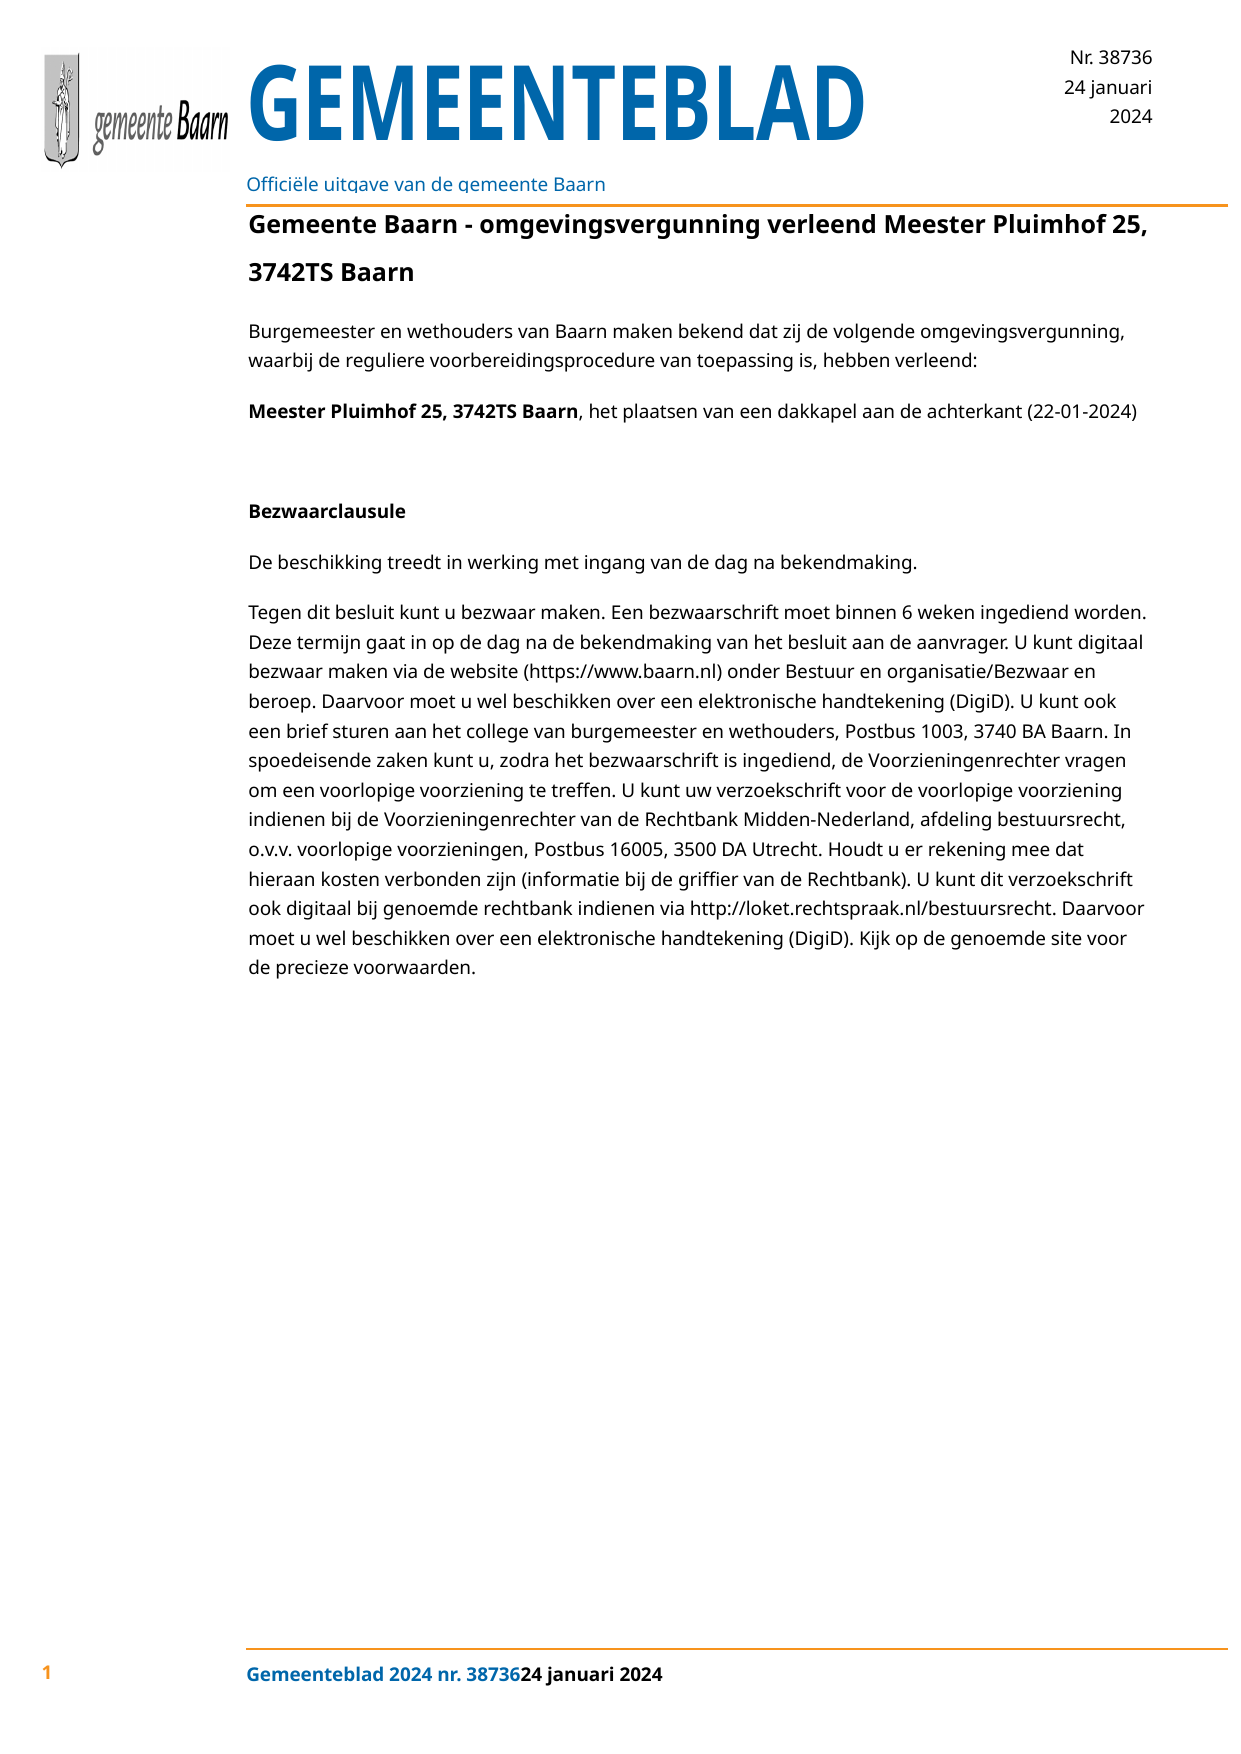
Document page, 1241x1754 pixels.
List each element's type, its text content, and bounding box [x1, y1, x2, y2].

text Tegen dit besluit kunt u bezwaar maken. Een bezwaarschrift moet binnen 6 weken ingediend worden. Deze termijn gaat in op de dag na de bekendmaking van het besluit aan de aanvrager. U kunt digitaal bezwaar maken via de website (https://www.baarn.nl) onder Bestuur en organisatie/Bezwaar en beroep. Daarvoor moet u wel beschikken over een elektronische handtekening (DigiD). U kunt ook een brief sturen aan het college van burgemeester en wethouders, Postbus 1003, 3740 BA Baarn. In spoedeisende zaken kunt u, zodra het bezwaarschrift is ingediend, de Voorzieningenrechter vragen om een voorlopige voorziening te treffen. U kunt uw verzoekschrift voor de voorlopige voorziening indienen bij de Voorzieningenrechter van de Rechtbank Midden-Nederland, afdeling bestuursrecht, o.v.v. voorlopige voorzieningen, Postbus 16005, 3500 DA Utrecht. Houdt u er rekening mee dat hieraan kosten verbonden zijn (informatie bij de griffier van de Rechtbank). U kunt dit verzoekschrift ook digitaal bij genoemde rechtbank indienen via http://loket.rechtspraak.nl/bestuursrecht. Daarvoor moet u wel beschikken over een elektronische handtekening (DigiD). Kijk op de genoemde site voor de precieze voorwaarden. [248, 599, 1152, 980]
text Burgemeester en wethouders van Baarn maken bekend dat zij de volgende omgevingsvergunning, waarbij de reguliere voorbereidingsprocedure van toepassing is, hebben verleend: [248, 318, 1152, 373]
text Bezwaarclausule [248, 499, 1152, 524]
text Gemeente Baarn - omgevingsvergunning verleend Meester Pluimhof 25, 3742TS Baarn [248, 207, 1152, 288]
picture [41, 47, 231, 172]
text De beschikking treedt in werking met ingang van de dag na bekendmaking. [248, 549, 1152, 575]
text Meester Pluimhof 25, 3742TS Baarn, het plaatsen van een dakkapel aan de achterkant (22-01-2024) [248, 398, 1152, 424]
